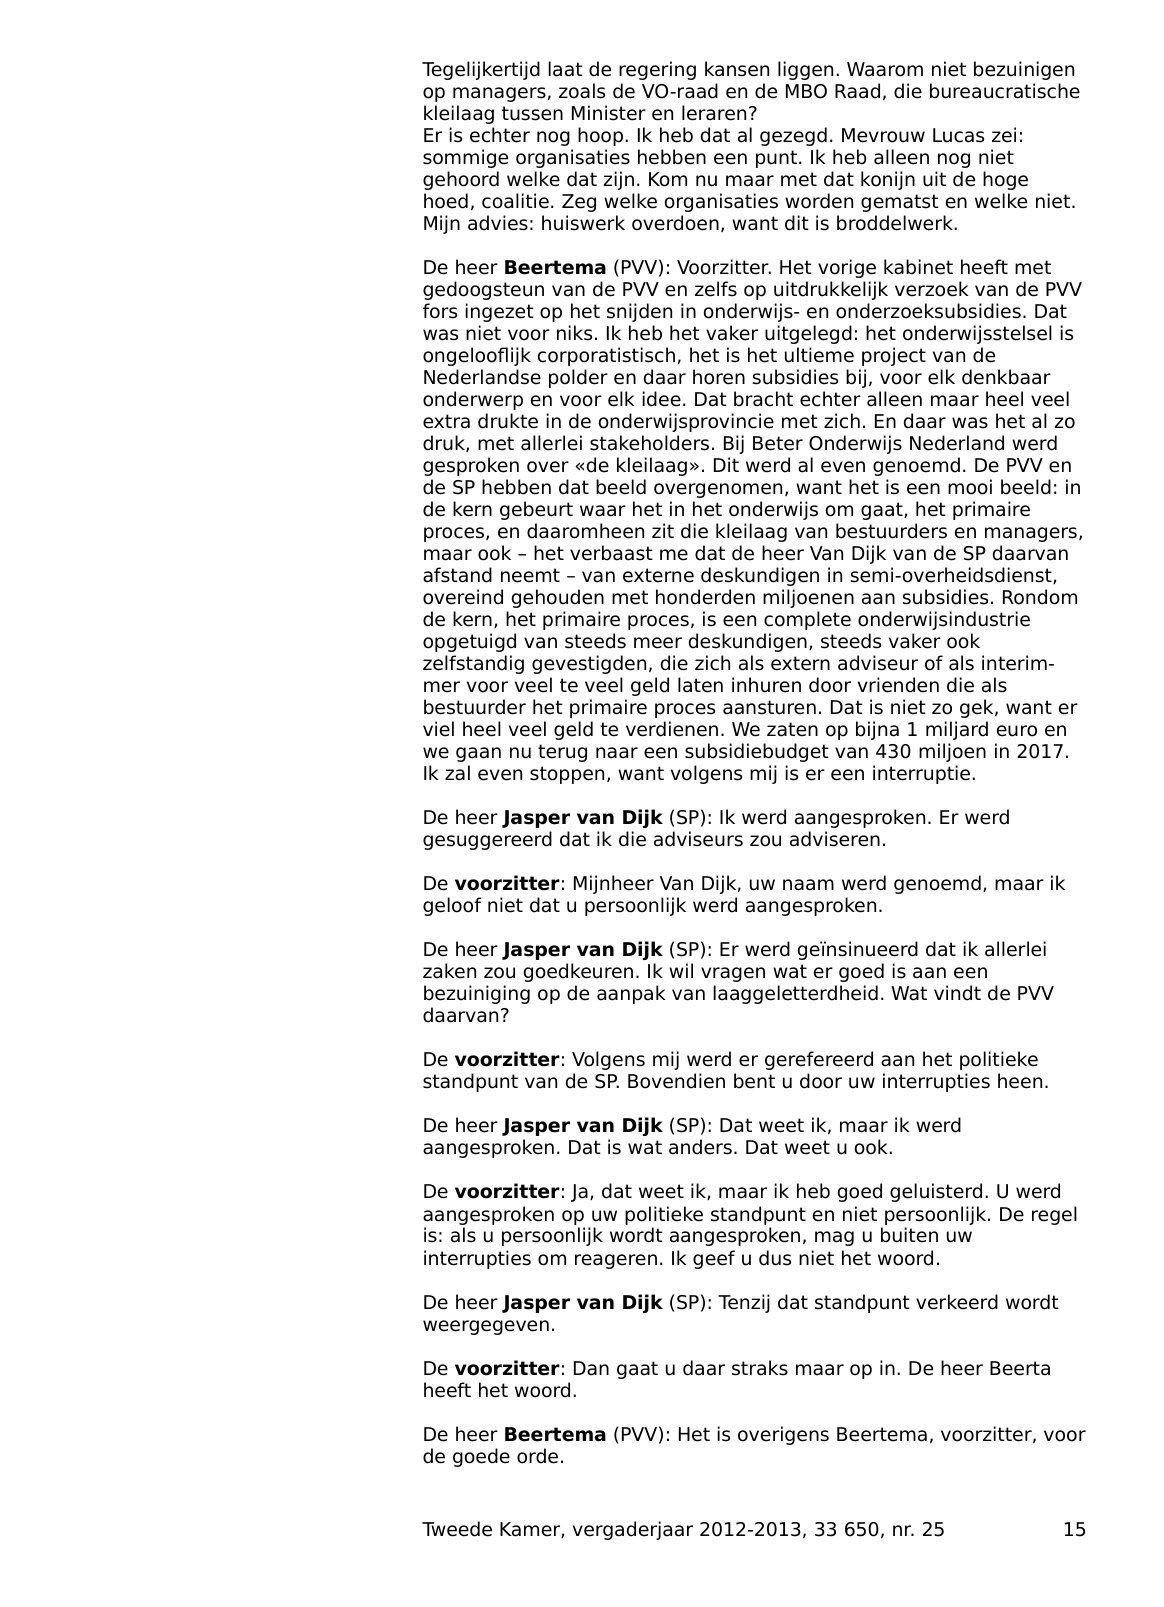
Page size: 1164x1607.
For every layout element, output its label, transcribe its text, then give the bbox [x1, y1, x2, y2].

text De voorzitter: Volgens mij werd er gerefereerd aan het politieke standpunt van de SP. Bovendien bent u door uw interrupties heen. [422, 1049, 1087, 1093]
text De voorzitter: Ja, dat weet ik, maar ik heb goed geluisterd. U werd aangesproken op uw politieke standpunt en niet persoonlijk. De regel is: als u persoonlijk wordt aangesproken, mag u buiten uw interrupties om reageren. Ik geef u dus niet het woord. [422, 1181, 1087, 1269]
text De voorzitter: Dan gaat u daar straks maar op in. De heer Beerta heeft het woord. [422, 1358, 1087, 1402]
text De heer Beertema (PVV): Het is overigens Beertema, voorzitter, voor de goede orde. [422, 1424, 1087, 1468]
text De heer Beertema (PVV): Voorzitter. Het vorige kabinet heeft met gedoogsteun van de PVV en zelfs op uitdrukkelijk verzoek van de PVV fors ingezet op het snijden in onderwijs- en onderzoeksubsidies. Dat was niet voor niks. Ik heb het vaker uitgelegd: het onderwijsstelsel is ongelooflijk corporatistisch, het is het ultieme project van de Nederlandse polder en daar horen subsidies bij, voor elk denkbaar onderwerp en voor elk idee. Dat bracht echter alleen maar heel veel extra drukte in de onderwijsprovincie met zich. En daar was het al zo druk, met allerlei stakeholders. Bij Beter Onderwijs Nederland werd gesproken over «de kleilaag». Dit werd al even genoemd. De PVV en de SP hebben dat beeld overgenomen, want het is een mooi beeld: in de kern gebeurt waar het in het onderwijs om gaat, het primaire proces, en daaromheen zit die kleilaag van bestuurders en managers, maar ook – het verbaast me dat de heer Van Dijk van de SP daarvan afstand neemt – van externe deskundigen in semi-overheidsdienst, overeind gehouden met honderden miljoenen aan subsidies. Rondom de kern, het primaire proces, is een complete onderwijsindustrie opgetuigd van steeds meer deskundigen, steeds vaker ook zelfstandig gevestigden, die zich als extern adviseur of als interim-mer voor veel te veel geld laten inhuren door vrienden die als bestuurder het primaire proces aansturen. Dat is niet zo gek, want er viel heel veel geld te verdienen. We zaten op bijna 1 miljard euro en we gaan nu terug naar een subsidiebudget van 430 miljoen in 2017. [422, 257, 1087, 763]
text De heer Jasper van Dijk (SP): Dat weet ik, maar ik werd aangesproken. Dat is wat anders. Dat weet u ook. [422, 1115, 1087, 1159]
text De voorzitter: Mijnheer Van Dijk, uw naam werd genoemd, maar ik geloof niet dat u persoonlijk werd aangesproken. [422, 873, 1087, 917]
text De heer Jasper van Dijk (SP): Tenzij dat standpunt verkeerd wordt weergegeven. [422, 1292, 1087, 1336]
text Tegelijkertijd laat de regering kansen liggen. Waarom niet bezuinigen op managers, zoals de VO-raad en de MBO Raad, die bureaucratische kleilaag tussen Minister en leraren? [422, 59, 1087, 125]
text Er is echter nog hoop. Ik heb dat al gezegd. Mevrouw Lucas zei: sommige organisaties hebben een punt. Ik heb alleen nog niet gehoord welke dat zijn. Kom nu maar met dat konijn uit de hoge hoed, coalitie. Zeg welke organisaties worden gematst en welke niet. Mijn advies: huiswerk overdoen, want dit is broddelwerk. [422, 125, 1087, 235]
text Ik zal even stoppen, want volgens mij is er een interruptie. [422, 763, 1087, 784]
text De heer Jasper van Dijk (SP): Ik werd aangesproken. Er werd gesuggereerd dat ik die adviseurs zou adviseren. [422, 807, 1087, 851]
text De heer Jasper van Dijk (SP): Er werd geïnsinueerd dat ik allerlei zaken zou goedkeuren. Ik wil vragen wat er goed is aan een bezuiniging op de aanpak van laaggeletterdheid. Wat vindt de PVV daarvan? [422, 939, 1087, 1027]
